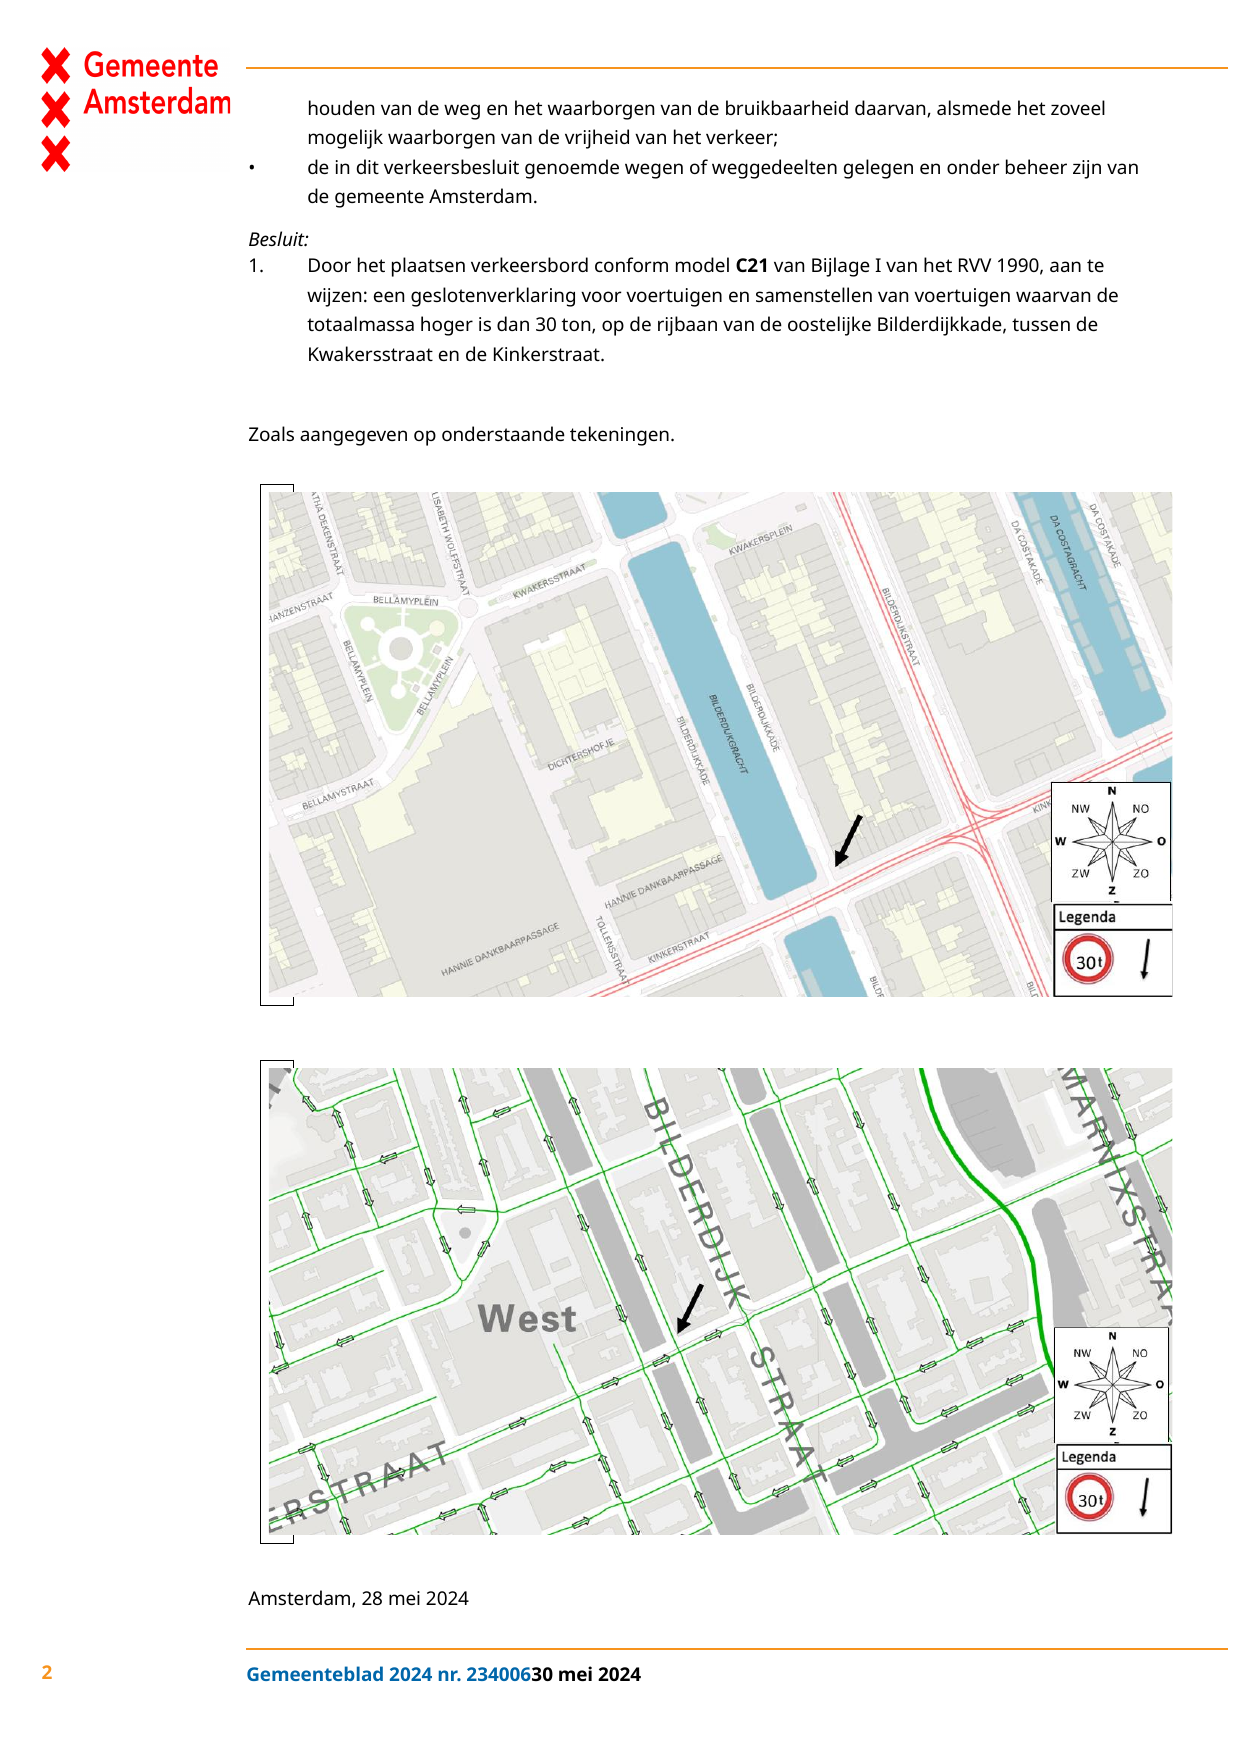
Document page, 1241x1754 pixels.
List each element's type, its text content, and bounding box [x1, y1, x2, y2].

text Zoals aangegeven op onderstaande tekeningen. [248, 421, 1152, 447]
text Besluit: [248, 227, 1152, 252]
picture [268, 1068, 1173, 1535]
list Door het plaatsen verkeersbord conform model C21 van Bijlage I van het RVV 1990, aan te wijzen: een geslotenverklaring voor voertuigen en samenstellen van voertuigen waarvan de totaalmassa hoger is dan 30 ton, op de rijbaan van de oostelijke Bilderdijkkade, tussen de Kwakersstraat en de Kinkerstraat. [248, 252, 1152, 367]
text Amsterdam, 28 mei 2024 [248, 1586, 1152, 1611]
picture [41, 47, 231, 172]
list de in dit verkeersbesluit genoemde wegen of weggedeelten gelegen en onder beheer zijn van de gemeente Amsterdam. [248, 154, 1152, 209]
list houden van de weg en het waarborgen van de bruikbaarheid daarvan, alsmede het zoveel mogelijk waarborgen van de vrijheid van het verkeer; [248, 95, 1152, 150]
picture [268, 492, 1173, 997]
